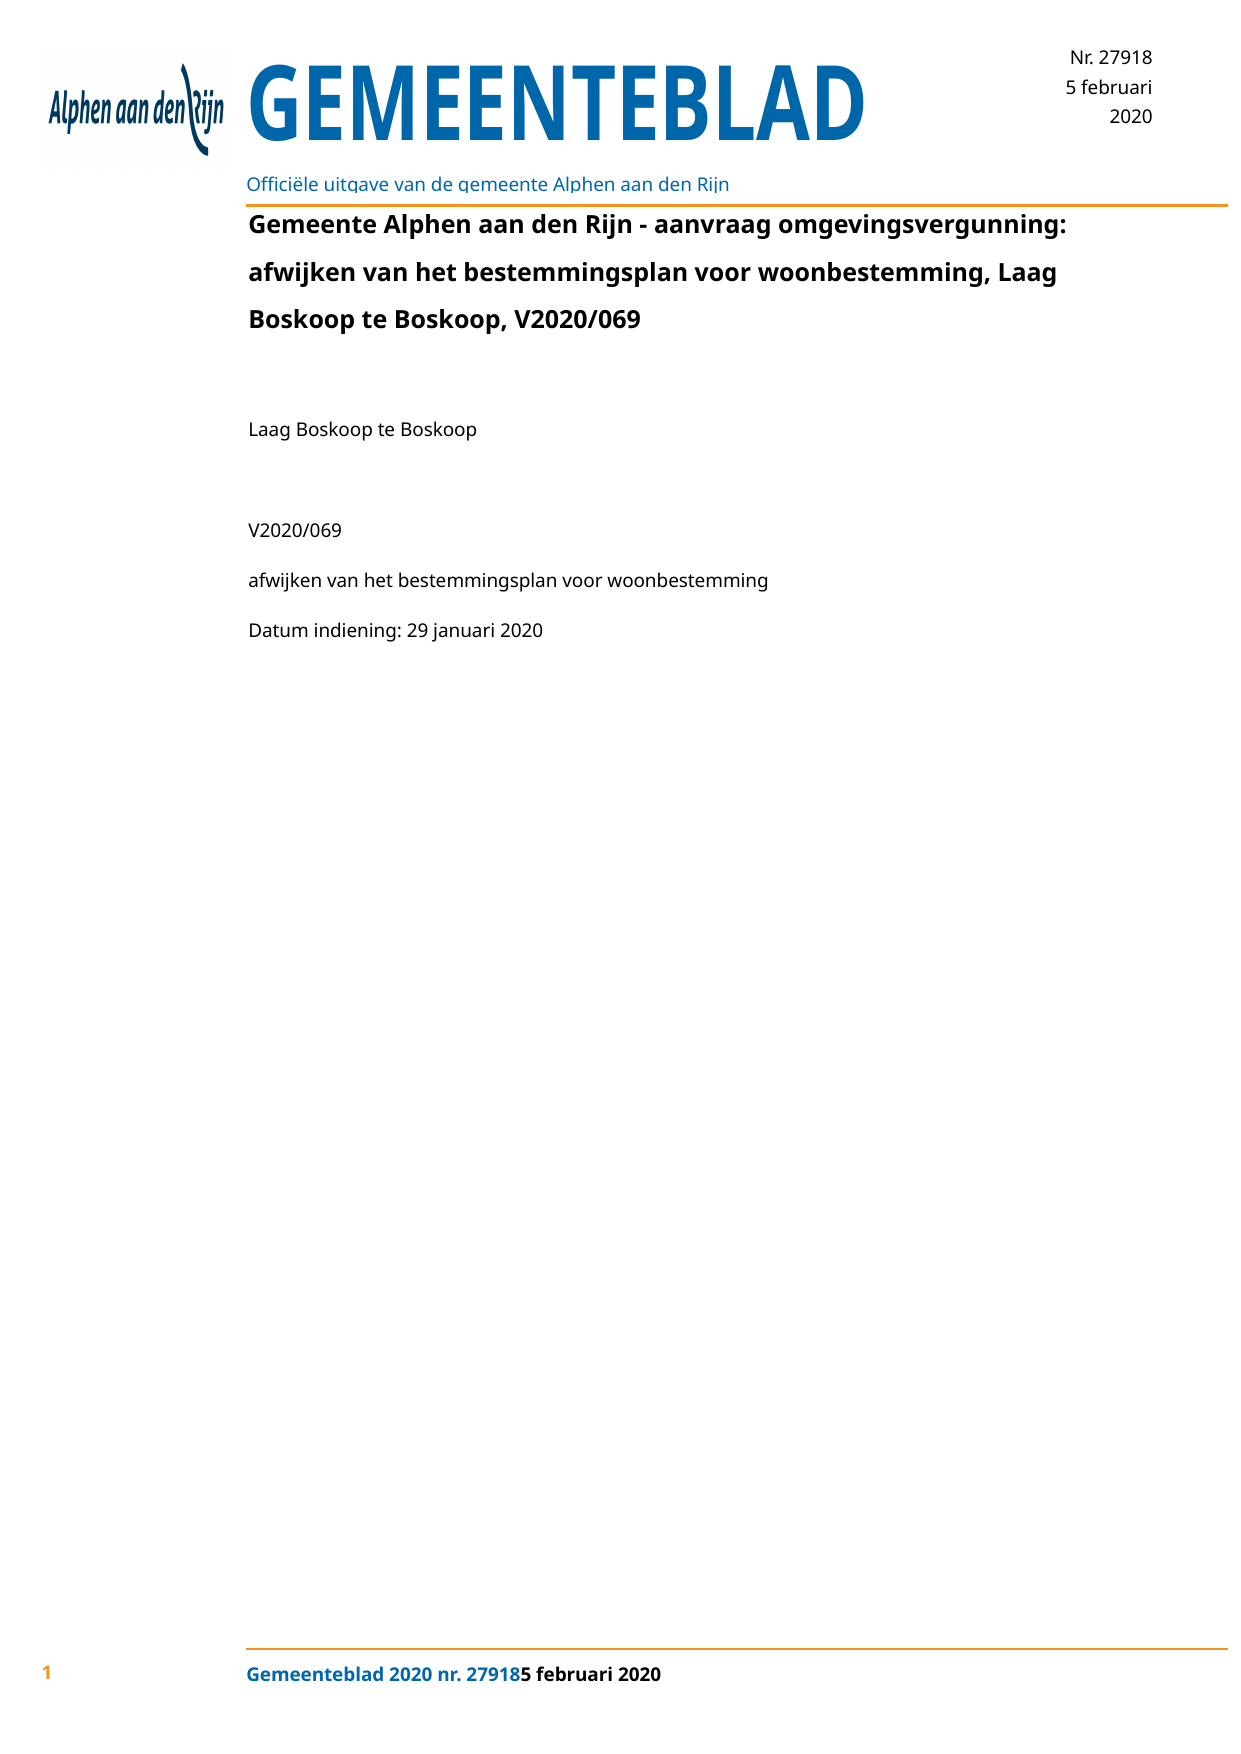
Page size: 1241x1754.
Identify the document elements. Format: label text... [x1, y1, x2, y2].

text afwijken van het bestemmingsplan voor woonbestemming [248, 567, 1152, 593]
text Laag Boskoop te Boskoop [248, 416, 1152, 442]
text Datum indiening: 29 januari 2020 [248, 618, 1152, 643]
text Gemeente Alphen aan den Rijn - aanvraag omgevingsvergunning: afwijken van het bestemmingsplan voor woonbestemming, Laag Boskoop te Boskoop, V2020/069 [248, 207, 1152, 336]
text V2020/069 [248, 517, 1152, 542]
picture [41, 47, 231, 172]
